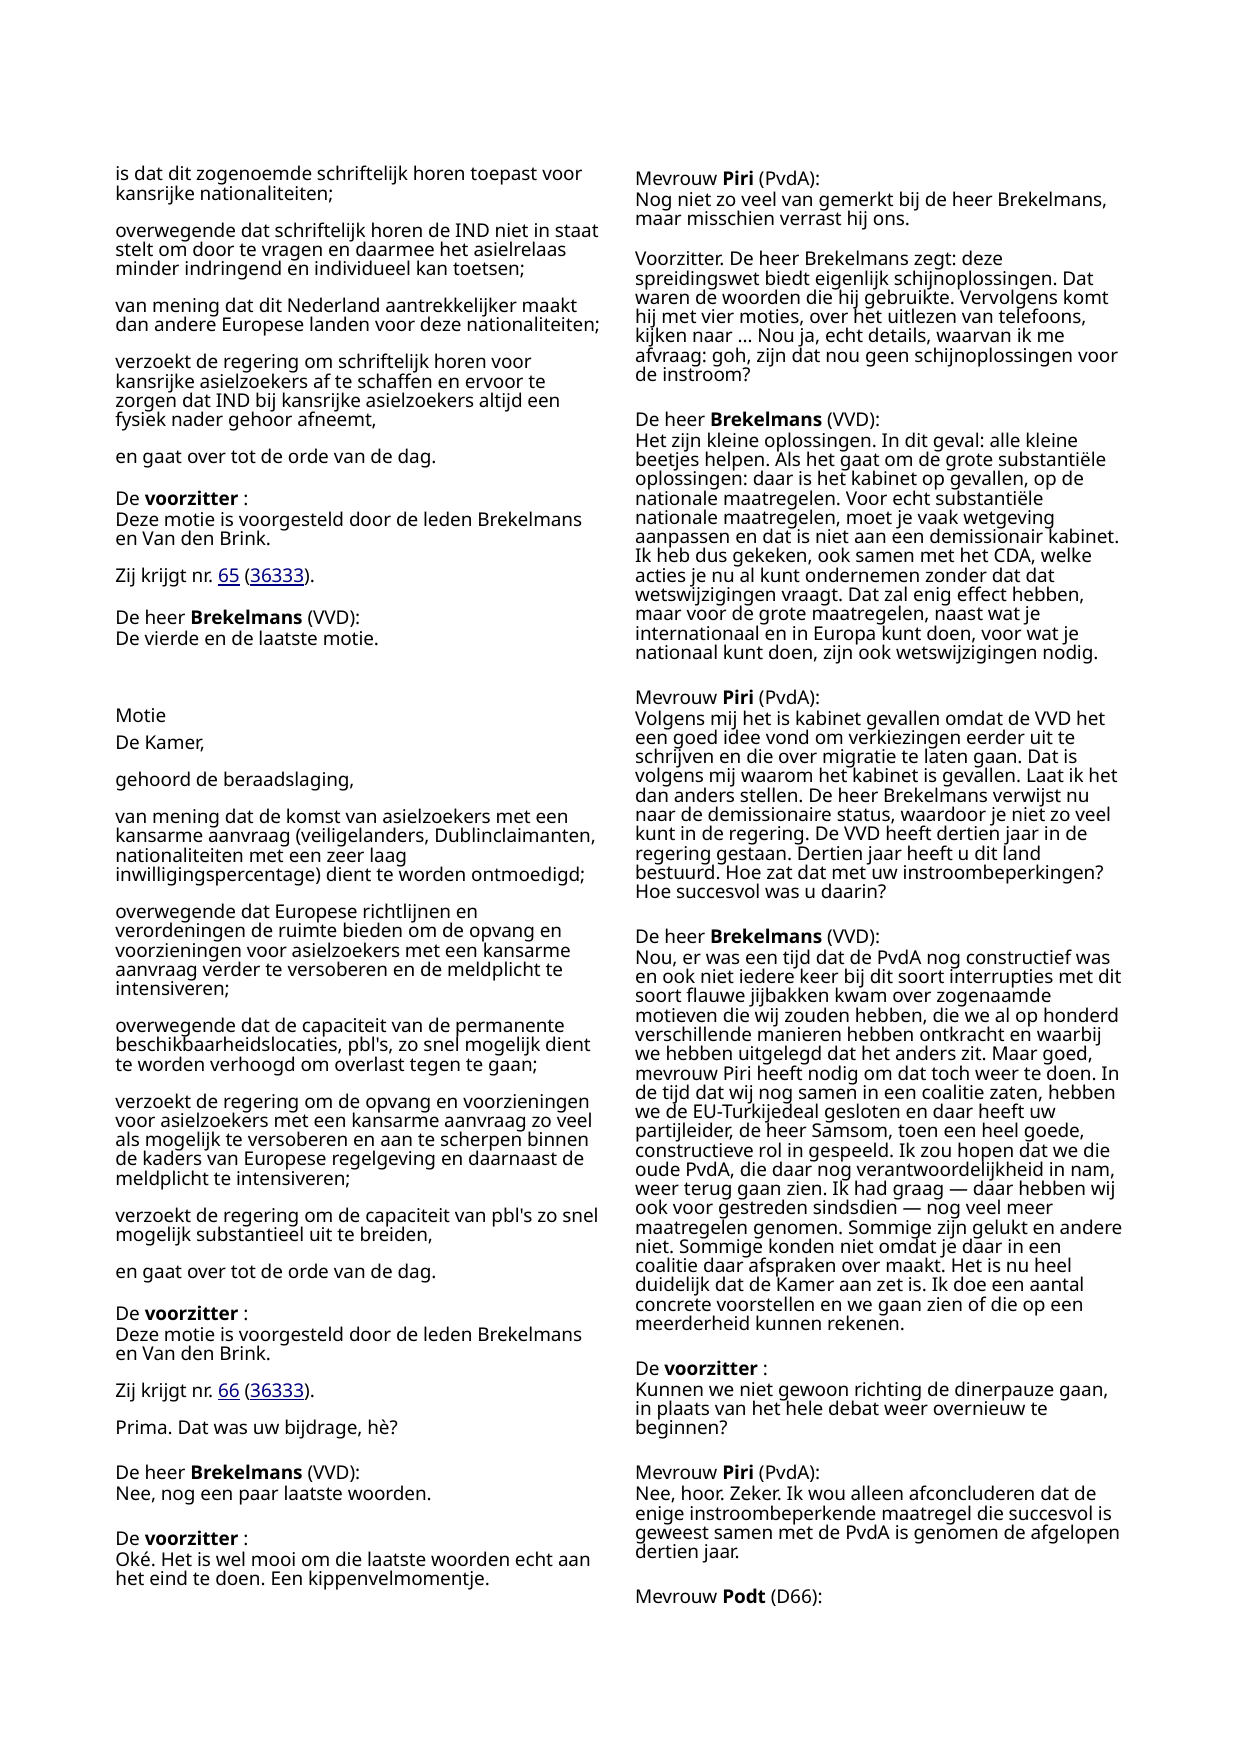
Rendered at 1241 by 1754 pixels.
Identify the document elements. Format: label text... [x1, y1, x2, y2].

text Volgens mij het is kabinet gevallen omdat de VVD het een goed idee vond om verkiezingen eerder uit te schrijven en die over migratie te laten gaan. Dat is volgens mij waarom het kabinet is gevallen. Laat ik het dan anders stellen. De heer Brekelmans verwijst nu naar de demissionaire status, waardoor je niet zo veel kunt in de regering. De VVD heeft dertien jaar in de regering gestaan. Dertien jaar heeft u dit land bestuurd. Hoe zat dat met uw instroombeperkingen? Hoe succesvol was u daarin? [635, 709, 1125, 902]
text verzoekt de regering om de capaciteit van pbl's zo snel mogelijk substantieel uit te breiden, [115, 1207, 605, 1245]
text Mevrouw Piri (PvdA): [635, 684, 1125, 709]
text en gaat over tot de orde van de dag. [115, 1263, 605, 1282]
text Zij krijgt nr. 66 (36333). [115, 1382, 605, 1401]
text verzoekt de regering om de opvang en voorzieningen voor asielzoekers met een kansarme aanvraag zo veel als mogelijk te versoberen en aan te scherpen binnen de kaders van Europese regelgeving en daarnaast de meldplicht te intensiveren; [115, 1093, 605, 1189]
text is dat dit zogenoemde schriftelijk horen toepast voor kansrijke nationaliteiten; [115, 165, 605, 204]
text overwegende dat de capaciteit van de permanente beschikbaarheidslocaties, pbl's, zo snel mogelijk dient te worden verhoogd om overlast tegen te gaan; [115, 1017, 605, 1075]
text gehoord de beraadslaging, [115, 771, 605, 791]
text De heer Brekelmans (VVD): [115, 1459, 605, 1485]
text overwegende dat Europese richtlijnen en verordeningen de ruimte bieden om de opvang en voorzieningen voor asielzoekers met een kansarme aanvraag verder te versoberen en de meldplicht te intensiveren; [115, 903, 605, 999]
text Nee, nog een paar laatste woorden. [115, 1485, 605, 1504]
text De voorzitter : [115, 1525, 605, 1551]
text Mevrouw Piri (PvdA): [635, 1459, 1125, 1485]
text Het zijn kleine oplossingen. In dit geval: alle kleine beetjes helpen. Als het gaat om de grote substantiële oplossingen: daar is het kabinet op gevallen, op de nationale maatregelen. Voor echt substantiële nationale maatregelen, moet je vaak wetgeving aanpassen en dat is niet aan een demissionair kabinet. Ik heb dus gekeken, ook samen met het CDA, welke acties je nu al kunt ondernemen zonder dat dat wetswijzigingen vraagt. Dat zal enig effect hebben, maar voor de grote maatregelen, naast wat je internationaal en in Europa kunt doen, voor wat je nationaal kunt doen, zijn ook wetswijzigingen nodig. [635, 432, 1125, 663]
text De heer Brekelmans (VVD): [635, 406, 1125, 432]
text De Kamer, [115, 734, 605, 753]
text De voorzitter : [115, 485, 605, 511]
text overwegende dat schriftelijk horen de IND niet in staat stelt om door te vragen en daarmee het asielrelaas minder indringend en individueel kan toetsen; [115, 222, 605, 279]
text Nee, hoor. Zeker. Ik wou alleen afconcluderen dat de enige instroombeperkende maatregel die succesvol is geweest samen met de PvdA is genomen de afgelopen dertien jaar. [635, 1485, 1125, 1562]
text Zij krijgt nr. 65 (36333). [115, 567, 605, 586]
text Mevrouw Podt (D66): [635, 1583, 1125, 1609]
text De vierde en de laatste motie. [115, 630, 605, 649]
text De heer Brekelmans (VVD): [115, 604, 605, 630]
text Nou, er was een tijd dat de PvdA nog constructief was en ook niet iedere keer bij dit soort interrupties met dit soort flauwe jijbakken kwam over zogenaamde motieven die wij zouden hebben, die we al op honderd verschillende manieren hebben ontkracht en waarbij we hebben uitgelegd dat het anders zit. Maar goed, mevrouw Piri heeft nodig om dat toch weer te doen. In de tijd dat wij nog samen in een coalitie zaten, hebben we de EU-Turkijedeal gesloten en daar heeft uw partijleider, de heer Samsom, toen een heel goede, constructieve rol in gespeeld. Ik zou hopen dat we die oude PvdA, die daar nog verantwoordelijkheid in nam, weer terug gaan zien. Ik had graag — daar hebben wij ook voor gestreden sindsdien — nog veel meer maatregelen genomen. Sommige zijn gelukt en andere niet. Sommige konden niet omdat je daar in een coalitie daar afspraken over maakt. Het is nu heel duidelijk dat de Kamer aan zet is. Ik doe een aantal concrete voorstellen en we gaan zien of die op een meerderheid kunnen rekenen. [635, 949, 1125, 1334]
text Deze motie is voorgesteld door de leden Brekelmans en Van den Brink. [115, 511, 605, 549]
text van mening dat de komst van asielzoekers met een kansarme aanvraag (veiligelanders, Dublinclaimanten, nationaliteiten met een zeer laag inwilligingspercentage) dient te worden ontmoedigd; [115, 808, 605, 885]
text verzoekt de regering om schriftelijk horen voor kansrijke asielzoekers af te schaffen en ervoor te zorgen dat IND bij kansrijke asielzoekers altijd een fysiek nader gehoor afneemt, [115, 353, 605, 430]
text Oké. Het is wel mooi om die laatste woorden echt aan het eind te doen. Een kippenvelmomentje. [115, 1551, 605, 1589]
text Motie [115, 703, 605, 728]
text Kunnen we niet gewoon richting de dinerpauze gaan, in plaats van het hele debat weer overnieuw te beginnen? [635, 1381, 1125, 1439]
text De heer Brekelmans (VVD): [635, 923, 1125, 949]
text Nog niet zo veel van gemerkt bij de heer Brekelmans, maar misschien verrast hij ons. [635, 191, 1125, 229]
text De voorzitter : [635, 1355, 1125, 1381]
text van mening dat dit Nederland aantrekkelijker maakt dan andere Europese landen voor deze nationaliteiten; [115, 297, 605, 336]
text Mevrouw Piri (PvdA): [635, 165, 1125, 191]
text Deze motie is voorgesteld door de leden Brekelmans en Van den Brink. [115, 1326, 605, 1364]
text Prima. Dat was uw bijdrage, hè? [115, 1419, 605, 1438]
text De voorzitter : [115, 1300, 605, 1326]
text en gaat over tot de orde van de dag. [115, 448, 605, 467]
text Voorzitter. De heer Brekelmans zegt: deze spreidingswet biedt eigenlijk schijnoplossingen. Dat waren de woorden die hij gebruikte. Vervolgens komt hij met vier moties, over het uitlezen van telefoons, kijken naar … Nou ja, echt details, waarvan ik me afvraag: goh, zijn dat nou geen schijnoplossingen voor de instroom? [635, 250, 1125, 385]
